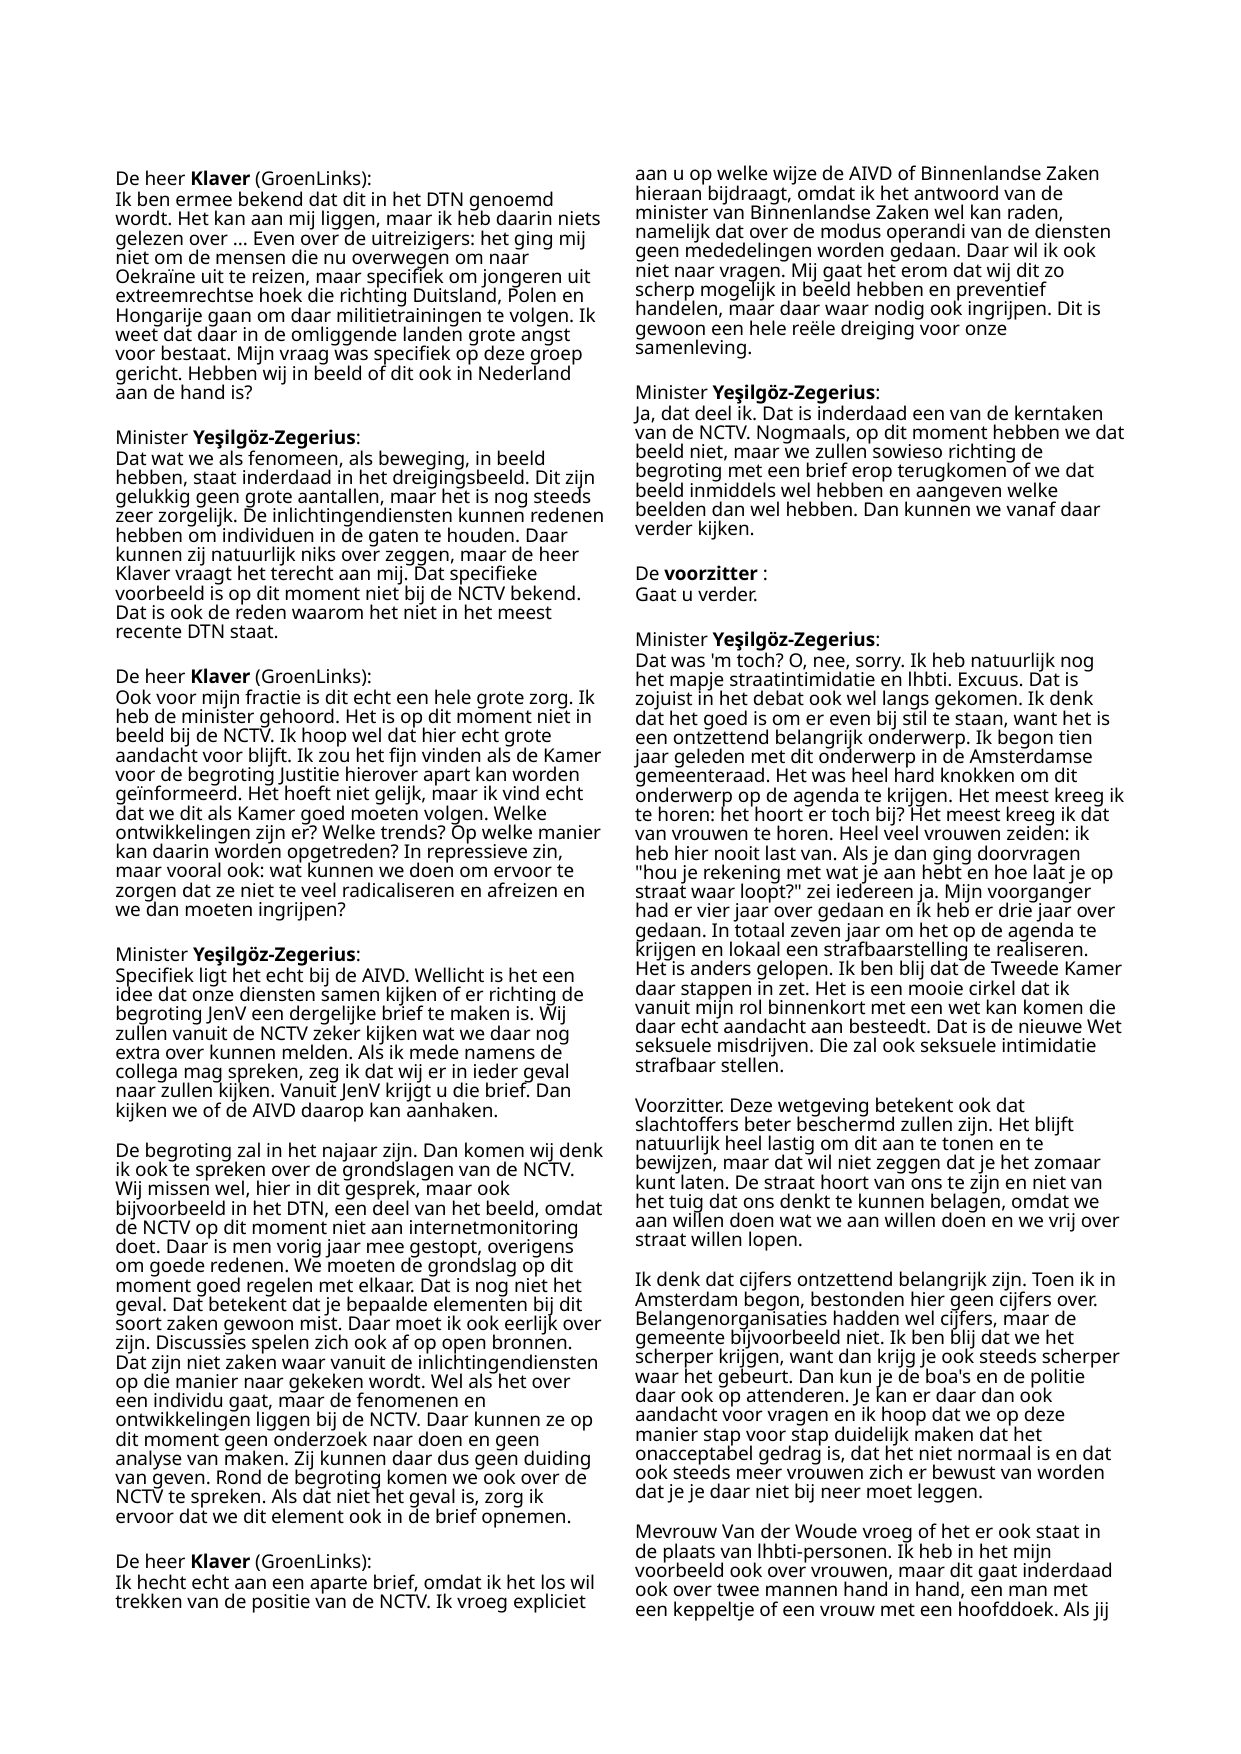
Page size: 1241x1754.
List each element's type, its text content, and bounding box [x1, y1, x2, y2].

text Minister Yeşilgöz-Zegerius: [635, 379, 1125, 404]
text Minister Yeşilgöz-Zegerius: [115, 941, 605, 967]
text Minister Yeşilgöz-Zegerius: [635, 626, 1125, 652]
text Ik denk dat cijfers ontzettend belangrijk zijn. Toen ik in Amsterdam begon, bestonden hier geen cijfers over. Belangenorganisaties hadden wel cijfers, maar de gemeente bijvoorbeeld niet. Ik ben blij dat we het scherper krijgen, want dan krijg je ook steeds scherper waar het gebeurt. Dan kun je de boa's en de politie daar ook op attenderen. Je kan er daar dan ook aandacht voor vragen en ik hoop dat we op deze manier stap voor stap duidelijk maken dat het onacceptabel gedrag is, dat het niet normaal is en dat ook steeds meer vrouwen zich er bewust van worden dat je je daar niet bij neer moet leggen. [635, 1271, 1125, 1503]
text Ja, dat deel ik. Dat is inderdaad een van de kerntaken van de NCTV. Nogmaals, op dit moment hebben we dat beeld niet, maar we zullen sowieso richting de begroting met een brief erop terugkomen of we dat beeld inmiddels wel hebben en aangeven welke beelden dan wel hebben. Dan kunnen we vanaf daar verder kijken. [635, 404, 1125, 539]
text Dat was 'm toch? O, nee, sorry. Ik heb natuurlijk nog het mapje straatintimidatie en lhbti. Excuus. Dat is zojuist in het debat ook wel langs gekomen. Ik denk dat het goed is om er even bij stil te staan, want het is een ontzettend belangrijk onderwerp. Ik begon tien jaar geleden met dit onderwerp in de Amsterdamse gemeenteraad. Het was heel hard knokken om dit onderwerp op de agenda te krijgen. Het meest kreeg ik te horen: het hoort er toch bij? Het meest kreeg ik dat van vrouwen te horen. Heel veel vrouwen zeiden: ik heb hier nooit last van. Als je dan ging doorvragen "hou je rekening met wat je aan hebt en hoe laat je op straat waar loopt?" zei iedereen ja. Mijn voorganger had er vier jaar over gedaan en ik heb er drie jaar over gedaan. In totaal zeven jaar om het op de agenda te krijgen en lokaal een strafbaarstelling te realiseren. Het is anders gelopen. Ik ben blij dat de Tweede Kamer daar stappen in zet. Het is een mooie cirkel dat ik vanuit mijn rol binnenkort met een wet kan komen die daar echt aandacht aan besteedt. Dat is de nieuwe Wet seksuele misdrijven. Die zal ook seksuele intimidatie strafbaar stellen. [635, 652, 1125, 1076]
text De heer Klaver (GroenLinks): [115, 1548, 605, 1574]
text De heer Klaver (GroenLinks): [115, 165, 605, 191]
text Minister Yeşilgöz-Zegerius: [115, 424, 605, 450]
text De begroting zal in het najaar zijn. Dan komen wij denk ik ook te spreken over de grondslagen van de NCTV. Wij missen wel, hier in dit gesprek, maar ook bijvoorbeeld in het DTN, een deel van het beeld, omdat de NCTV op dit moment niet aan internetmonitoring doet. Daar is men vorig jaar mee gestopt, overigens om goede redenen. We moeten de grondslag op dit moment goed regelen met elkaar. Dat is nog niet het geval. Dat betekent dat je bepaalde elementen bij dit soort zaken gewoon mist. Daar moet ik ook eerlijk over zijn. Discussies spelen zich ook af op open bronnen. Dat zijn niet zaken waar vanuit de inlichtingendiensten op die manier naar gekeken wordt. Wel als het over een individu gaat, maar de fenomenen en ontwikkelingen liggen bij de NCTV. Daar kunnen ze op dit moment geen onderzoek naar doen en geen analyse van maken. Zij kunnen daar dus geen duiding van geven. Rond de begroting komen we ook over de NCTV te spreken. Als dat niet het geval is, zorg ik ervoor dat we dit element ook in de brief opnemen. [115, 1142, 605, 1527]
text Ik ben ermee bekend dat dit in het DTN genoemd wordt. Het kan aan mij liggen, maar ik heb daarin niets gelezen over ... Even over de uitreizigers: het ging mij niet om de mensen die nu overwegen om naar Oekraïne uit te reizen, maar specifiek om jongeren uit extreemrechtse hoek die richting Duitsland, Polen en Hongarije gaan om daar militietrainingen te volgen. Ik weet dat daar in de omliggende landen grote angst voor bestaat. Mijn vraag was specifiek op deze groep gericht. Hebben wij in beeld of dit ook in Nederland aan de hand is? [115, 191, 605, 403]
text Ook voor mijn fractie is dit echt een hele grote zorg. Ik heb de minister gehoord. Het is op dit moment niet in beeld bij de NCTV. Ik hoop wel dat hier echt grote aandacht voor blijft. Ik zou het fijn vinden als de Kamer voor de begroting Justitie hierover apart kan worden geïnformeerd. Het hoeft niet gelijk, maar ik vind echt dat we dit als Kamer goed moeten volgen. Welke ontwikkelingen zijn er? Welke trends? Op welke manier kan daarin worden opgetreden? In repressieve zin, maar vooral ook: wat kunnen we doen om ervoor te zorgen dat ze niet te veel radicaliseren en afreizen en we dan moeten ingrijpen? [115, 689, 605, 920]
text Ik hecht echt aan een aparte brief, omdat ik het los wil trekken van de positie van de NCTV. Ik vroeg expliciet [115, 1574, 605, 1612]
text De voorzitter : [635, 560, 1125, 586]
text De heer Klaver (GroenLinks): [115, 663, 605, 689]
text Specifiek ligt het echt bij de AIVD. Wellicht is het een idee dat onze diensten samen kijken of er richting de begroting JenV een dergelijke brief te maken is. Wij zullen vanuit de NCTV zeker kijken wat we daar nog extra over kunnen melden. Als ik mede namens de collega mag spreken, zeg ik dat wij er in ieder geval naar zullen kijken. Vanuit JenV krijgt u die brief. Dan kijken we of de AIVD daarop kan aanhaken. [115, 967, 605, 1121]
text aan u op welke wijze de AIVD of Binnenlandse Zaken hieraan bijdraagt, omdat ik het antwoord van de minister van Binnenlandse Zaken wel kan raden, namelijk dat over de modus operandi van de diensten geen mededelingen worden gedaan. Daar wil ik ook niet naar vragen. Mij gaat het erom dat wij dit zo scherp mogelijk in beeld hebben en preventief handelen, maar daar waar nodig ook ingrijpen. Dit is gewoon een hele reële dreiging voor onze samenleving. [635, 165, 1125, 358]
text Dat wat we als fenomeen, als beweging, in beeld hebben, staat inderdaad in het dreigingsbeeld. Dit zijn gelukkig geen grote aantallen, maar het is nog steeds zeer zorgelijk. De inlichtingendiensten kunnen redenen hebben om individuen in de gaten te houden. Daar kunnen zij natuurlijk niks over zeggen, maar de heer Klaver vraagt het terecht aan mij. Dat specifieke voorbeeld is op dit moment niet bij de NCTV bekend. Dat is ook de reden waarom het niet in het meest recente DTN staat. [115, 450, 605, 642]
text Voorzitter. Deze wetgeving betekent ook dat slachtoffers beter beschermd zullen zijn. Het blijft natuurlijk heel lastig om dit aan te tonen en te bewijzen, maar dat wil niet zeggen dat je het zomaar kunt laten. De straat hoort van ons te zijn en niet van het tuig dat ons denkt te kunnen belagen, omdat we aan willen doen wat we aan willen doen en we vrij over straat willen lopen. [635, 1097, 1125, 1251]
text Gaat u verder. [635, 586, 1125, 605]
text Mevrouw Van der Woude vroeg of het er ook staat in de plaats van lhbti-personen. Ik heb in het mijn voorbeeld ook over vrouwen, maar dit gaat inderdaad ook over twee mannen hand in hand, een man met een keppeltje of een vrouw met een hoofddoek. Als jij [635, 1523, 1125, 1620]
